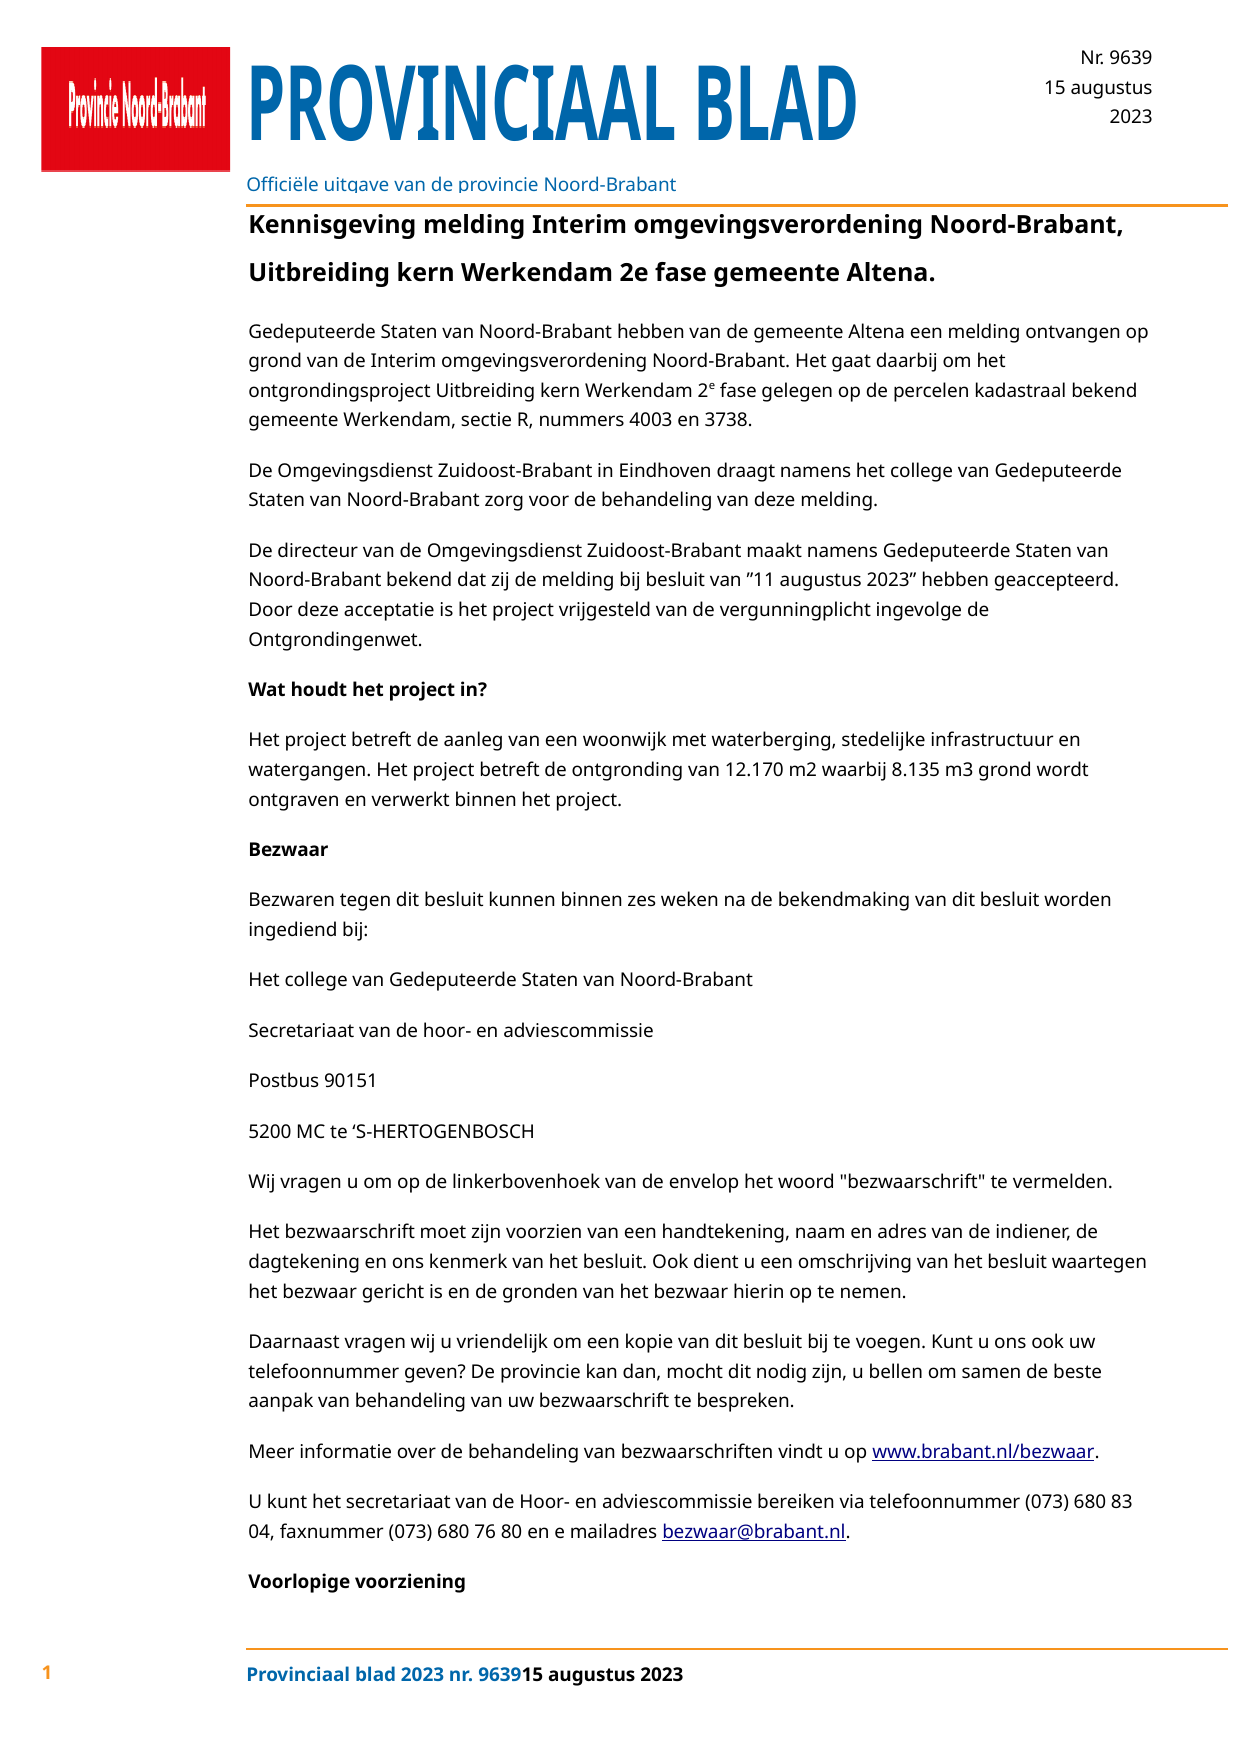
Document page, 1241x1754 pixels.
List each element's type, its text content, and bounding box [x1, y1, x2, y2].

text Wat houdt het project in? [248, 676, 1152, 702]
text De Omgevingsdienst Zuidoost-Brabant in Eindhoven draagt namens het college van Gedeputeerde Staten van Noord-Brabant zorg voor de behandeling van deze melding. [248, 457, 1152, 512]
text Bezwaren tegen dit besluit kunnen binnen zes weken na de bekendmaking van dit besluit worden ingediend bij: [248, 887, 1152, 942]
text De directeur van de Omgevingsdienst Zuidoost-Brabant maakt namens Gedeputeerde Staten van Noord-Brabant bekend dat zij de melding bij besluit van ”11 augustus 2023” hebben geaccepteerd. Door deze acceptatie is het project vrijgesteld van de vergunningplicht ingevolge de Ontgrondingenwet. [248, 537, 1152, 652]
text Gedeputeerde Staten van Noord-Brabant hebben van de gemeente Altena een melding ontvangen op grond van de Interim omgevingsverordening Noord-Brabant. Het gaat daarbij om het ontgrondingsproject Uitbreiding kern Werkendam 2e fase gelegen op de percelen kadastraal bekend gemeente Werkendam, sectie R, nummers 4003 en 3738. [248, 318, 1152, 432]
text Bezwaar [248, 836, 1152, 862]
text Meer informatie over de behandeling van bezwaarschriften vindt u op www.brabant.nl/bezwaar. [248, 1438, 1152, 1464]
picture [41, 47, 231, 172]
text Het bezwaarschrift moet zijn voorzien van een handtekening, naam en adres van de indiener, de dagtekening en ons kenmerk van het besluit. Ook dient u een omschrijving van het besluit waartegen het bezwaar gericht is en de gronden van het bezwaar hierin op te nemen. [248, 1219, 1152, 1304]
text U kunt het secretariaat van de Hoor- en adviescommissie bereiken via telefoonnummer (073) 680 83 04, faxnummer (073) 680 76 80 en e mailadres bezwaar@brabant.nl. [248, 1488, 1152, 1544]
text Secretariaat van de hoor- en adviescommissie [248, 1017, 1152, 1043]
text Postbus 90151 [248, 1067, 1152, 1093]
text Daarnaast vragen wij u vriendelijk om een kopie van dit besluit bij te voegen. Kunt u ons ook uw telefoonnummer geven? De provincie kan dan, mocht dit nodig zijn, u bellen om samen de beste aanpak van behandeling van uw bezwaarschrift te bespreken. [248, 1328, 1152, 1413]
text Het project betreft de aanleg van een woonwijk met waterberging, stedelijke infrastructuur en watergangen. Het project betreft de ontgronding van 12.170 m2 waarbij 8.135 m3 grond wordt ontgraven en verwerkt binnen het project. [248, 727, 1152, 812]
text Voorlopige voorziening [248, 1568, 1152, 1594]
text Het college van Gedeputeerde Staten van Noord-Brabant [248, 967, 1152, 992]
text 5200 MC te ‘S‑HERTOGENBOSCH [248, 1118, 1152, 1144]
text Wij vragen u om op de linkerbovenhoek van de envelop het woord "bezwaarschrift" te vermelden. [248, 1168, 1152, 1194]
text Kennisgeving melding Interim omgevingsverordening Noord-Brabant, Uitbreiding kern Werkendam 2e fase gemeente Altena. [248, 207, 1152, 288]
